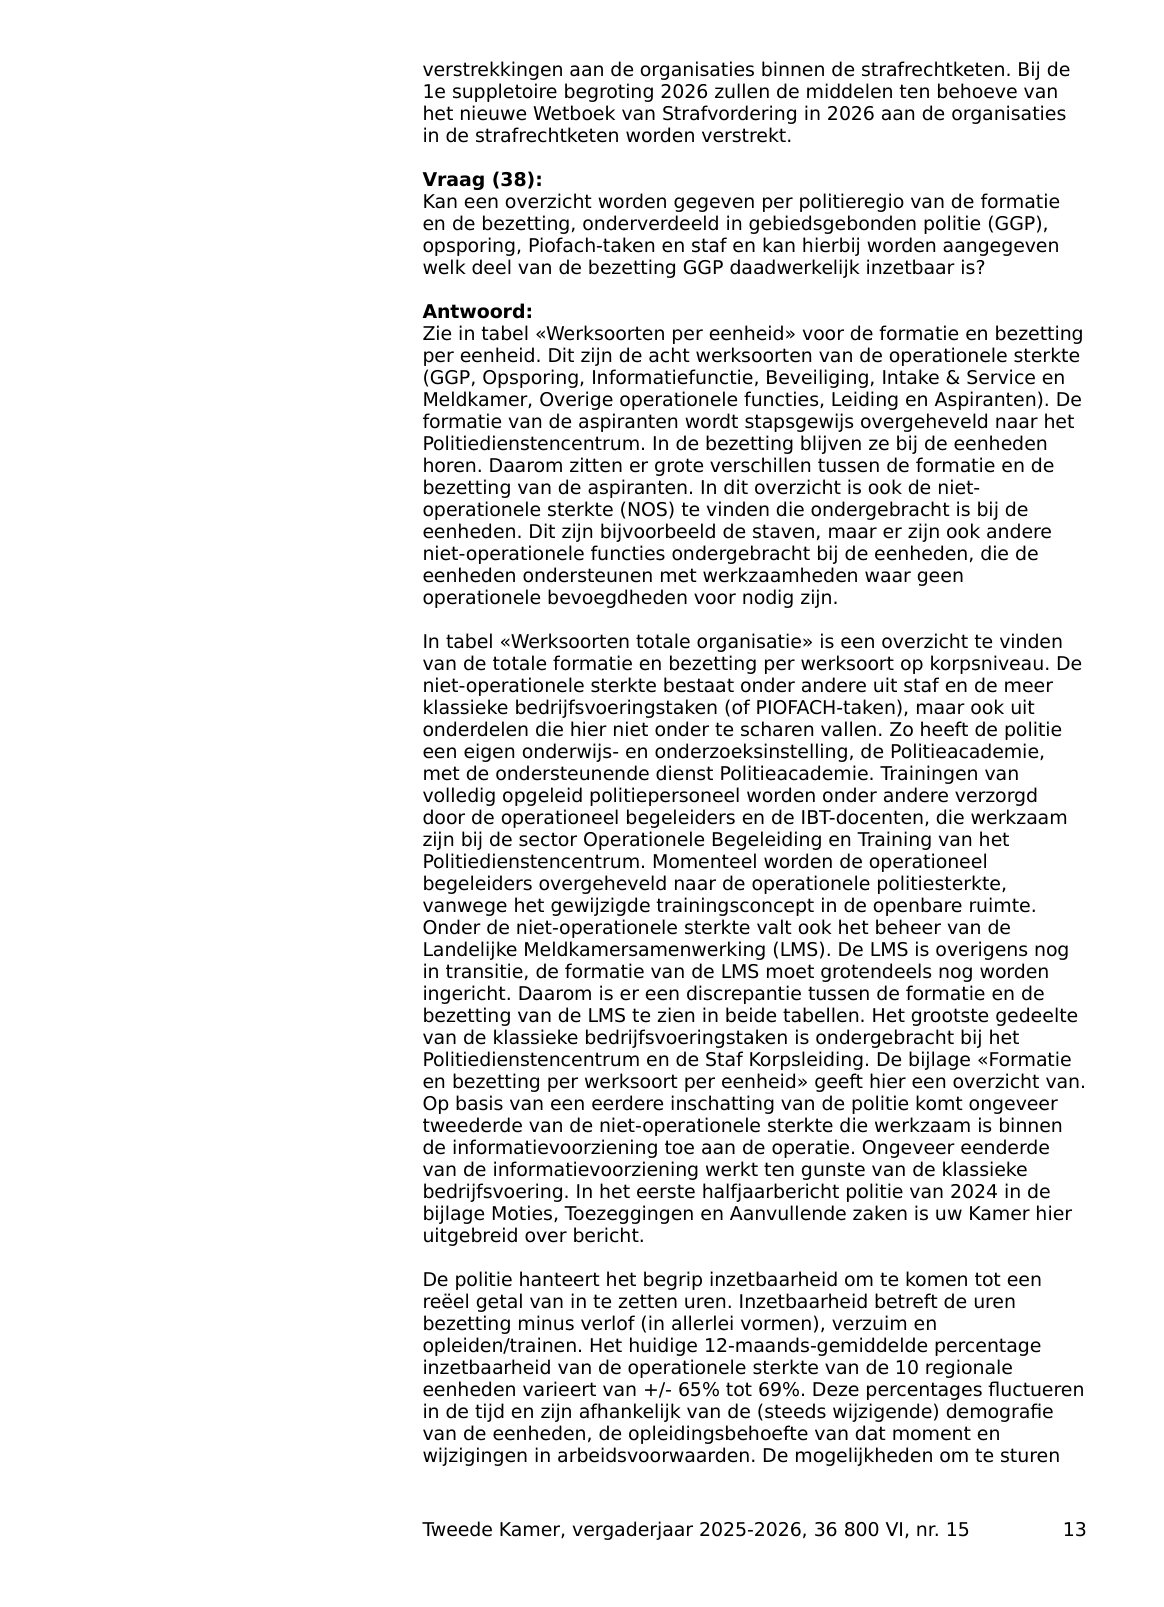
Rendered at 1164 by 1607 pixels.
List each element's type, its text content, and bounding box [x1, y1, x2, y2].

text In tabel «Werksoorten totale organisatie» is een overzicht te vinden van de totale formatie en bezetting per werksoort op korpsniveau. De niet-operationele sterkte bestaat onder andere uit staf en de meer klassieke bedrijfsvoeringstaken (of PIOFACH-taken), maar ook uit onderdelen die hier niet onder te scharen vallen. Zo heeft de politie een eigen onderwijs- en onderzoeksinstelling, de Politieacademie, met de ondersteunende dienst Politieacademie. Trainingen van volledig opgeleid politiepersoneel worden onder andere verzorgd door de operationeel begeleiders en de IBT-docenten, die werkzaam zijn bij de sector Operationele Begeleiding en Training van het Politiedienstencentrum. Momenteel worden de operationeel begeleiders overgeheveld naar de operationele politiesterkte, vanwege het gewijzigde trainingsconcept in de openbare ruimte. Onder de niet-operationele sterkte valt ook het beheer van de Landelijke Meldkamersamenwerking (LMS). De LMS is overigens nog in transitie, de formatie van de LMS moet grotendeels nog worden ingericht. Daarom is er een discrepantie tussen de formatie en de bezetting van de LMS te zien in beide tabellen. Het grootste gedeelte van de klassieke bedrijfsvoeringstaken is ondergebracht bij het Politiedienstencentrum en de Staf Korpsleiding. De bijlage «Formatie en bezetting per werksoort per eenheid» geeft hier een overzicht van. Op basis van een eerdere inschatting van de politie komt ongeveer tweederde van de niet-operationele sterkte die werkzaam is binnen de informatievoorziening toe aan de operatie. Ongeveer eenderde van de informatievoorziening werkt ten gunste van de klassieke bedrijfsvoering. In het eerste halfjaarbericht politie van 2024 in de bijlage Moties, Toezeggingen en Aanvullende zaken is uw Kamer hier uitgebreid over bericht. [422, 631, 1087, 1247]
text verstrekkingen aan de organisaties binnen de strafrechtketen. Bij de 1e suppletoire begroting 2026 zullen de middelen ten behoeve van het nieuwe Wetboek van Strafvordering in 2026 aan de organisaties in de strafrechtketen worden verstrekt. [422, 59, 1087, 147]
text De politie hanteert het begrip inzetbaarheid om te komen tot een reëel getal van in te zetten uren. Inzetbaarheid betreft de uren bezetting minus verlof (in allerlei vormen), verzuim en opleiden/trainen. Het huidige 12-maands-gemiddelde percentage inzetbaarheid van de operationele sterkte van de 10 regionale eenheden varieert van +/- 65% tot 69%. Deze percentages fluctueren in de tijd en zijn afhankelijk van de (steeds wijzigende) demografie van de eenheden, de opleidingsbehoefte van dat moment en wijzigingen in arbeidsvoorwaarden. De mogelijkheden om te sturen [422, 1269, 1087, 1467]
text Vraag (38): [422, 169, 1087, 191]
text Zie in tabel «Werksoorten per eenheid» voor de formatie en bezetting per eenheid. Dit zijn de acht werksoorten van de operationele sterkte (GGP, Opsporing, Informatiefunctie, Beveiliging, Intake & Service en Meldkamer, Overige operationele functies, Leiding en Aspiranten). De formatie van de aspiranten wordt stapsgewijs overgeheveld naar het Politiedienstencentrum. In de bezetting blijven ze bij de eenheden horen. Daarom zitten er grote verschillen tussen de formatie en de bezetting van de aspiranten. In dit overzicht is ook de niet-operationele sterkte (NOS) te vinden die ondergebracht is bij de eenheden. Dit zijn bijvoorbeeld de staven, maar er zijn ook andere niet-operationele functies ondergebracht bij de eenheden, die de eenheden ondersteunen met werkzaamheden waar geen operationele bevoegdheden voor nodig zijn. [422, 323, 1087, 609]
text Kan een overzicht worden gegeven per politieregio van de formatie en de bezetting, onderverdeeld in gebiedsgebonden politie (GGP), opsporing, Piofach-taken en staf en kan hierbij worden aangegeven welk deel van de bezetting GGP daadwerkelijk inzetbaar is? [422, 191, 1087, 279]
text Antwoord: [422, 301, 1087, 323]
